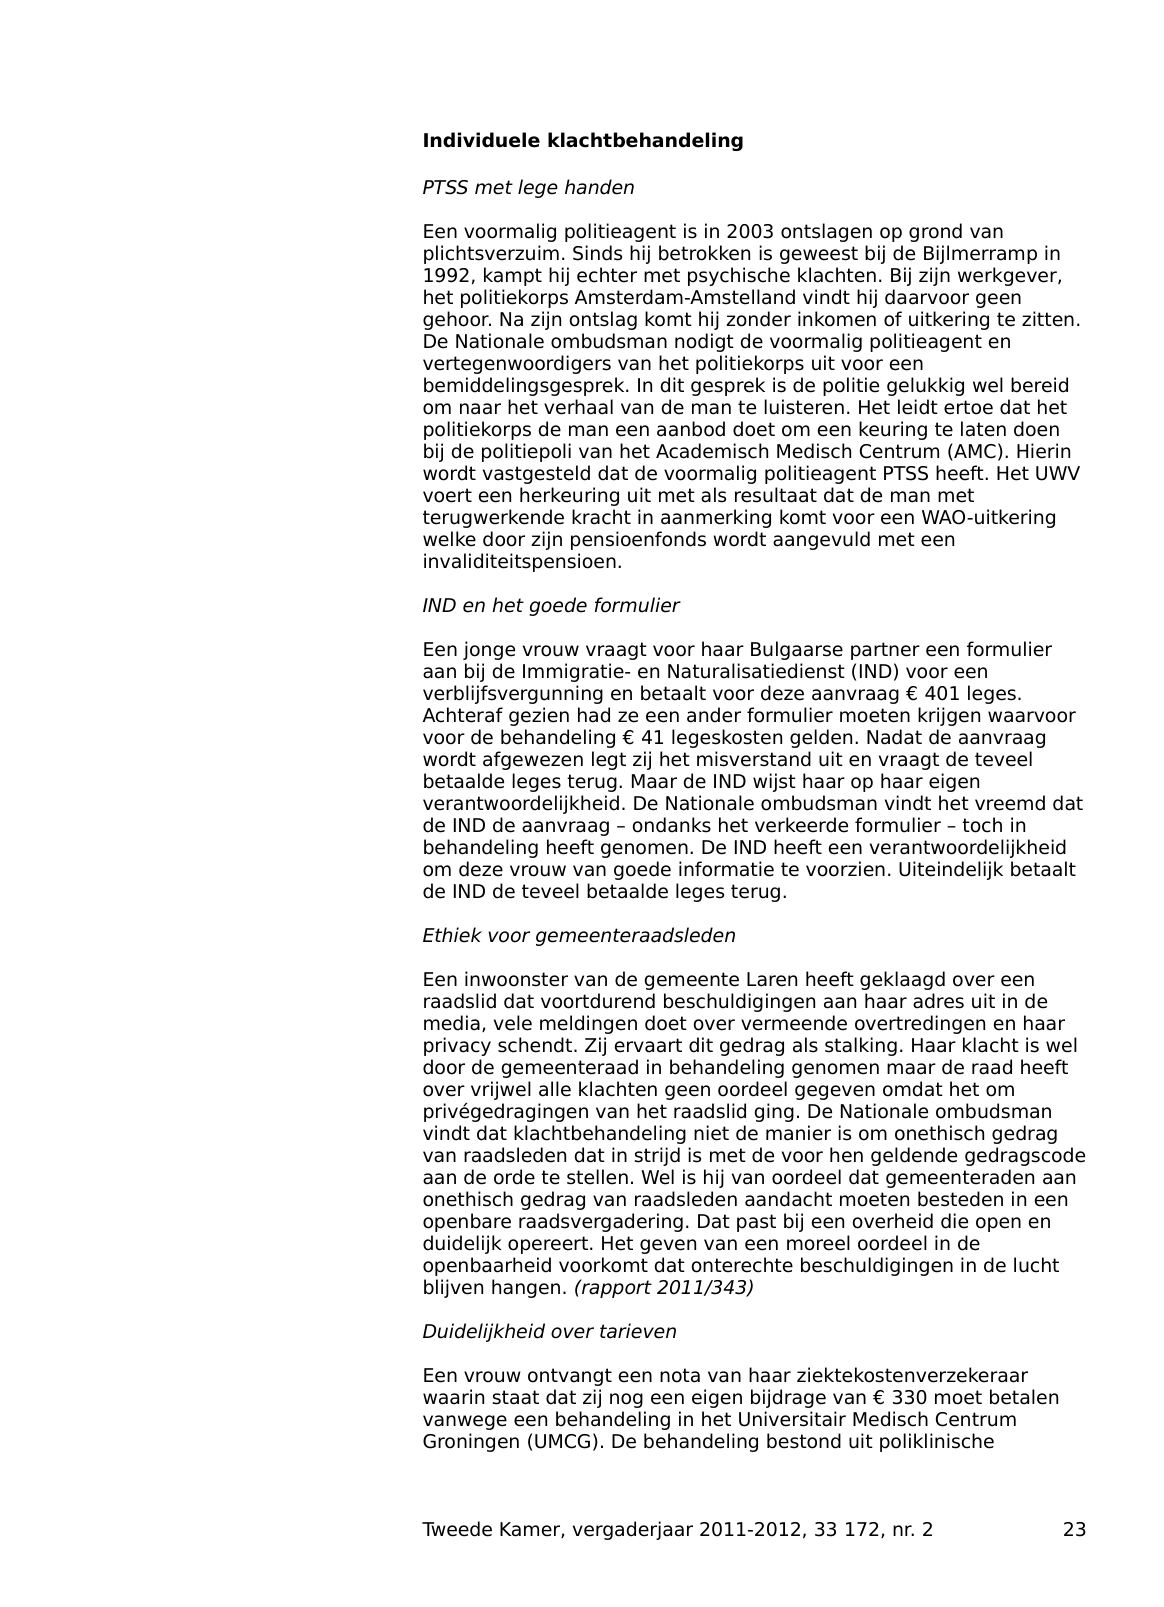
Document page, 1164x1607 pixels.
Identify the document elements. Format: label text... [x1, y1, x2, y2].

text Een jonge vrouw vraagt voor haar Bulgaarse partner een formulier aan bij de Immigratie- en Naturalisatiedienst (IND) voor een verblijfsvergunning en betaalt voor deze aanvraag € 401 leges. Achteraf gezien had ze een ander formulier moeten krijgen waarvoor voor de behandeling € 41 legeskosten gelden. Nadat de aanvraag wordt afgewezen legt zij het misverstand uit en vraagt de teveel betaalde leges terug. Maar de IND wijst haar op haar eigen verantwoordelijkheid. De Nationale ombudsman vindt het vreemd dat de IND de aanvraag – ondanks het verkeerde formulier – toch in behandeling heeft genomen. De IND heeft een verantwoordelijkheid om deze vrouw van goede informatie te voorzien. Uiteindelijk betaalt de IND de teveel betaalde leges terug. [422, 639, 1087, 903]
subtitle PTSS met lege handen [422, 177, 1087, 199]
text Een voormalig politieagent is in 2003 ontslagen op grond van plichtsverzuim. Sinds hij betrokken is geweest bij de Bijlmerramp in 1992, kampt hij echter met psychische klachten. Bij zijn werkgever, het politiekorps Amsterdam-Amstelland vindt hij daarvoor geen gehoor. Na zijn ontslag komt hij zonder inkomen of uitkering te zitten. De Nationale ombudsman nodigt de voormalig politieagent en vertegenwoordigers van het politiekorps uit voor een bemiddelingsgesprek. In dit gesprek is de politie gelukkig wel bereid om naar het verhaal van de man te luisteren. Het leidt ertoe dat het politiekorps de man een aanbod doet om een keuring te laten doen bij de politiepoli van het Academisch Medisch Centrum (AMC). Hierin wordt vastgesteld dat de voormalig politieagent PTSS heeft. Het UWV voert een herkeuring uit met als resultaat dat de man met terugwerkende kracht in aanmerking komt voor een WAO-uitkering welke door zijn pensioenfonds wordt aangevuld met een invaliditeitspensioen. [422, 221, 1087, 573]
subtitle Duidelijkheid over tarieven [422, 1321, 1087, 1343]
subtitle IND en het goede formulier [422, 595, 1087, 617]
subtitle Ethiek voor gemeenteraadsleden [422, 925, 1087, 947]
subtitle Individuele klachtbehandeling [422, 130, 1087, 152]
text Een inwoonster van de gemeente Laren heeft geklaagd over een raadslid dat voortdurend beschuldigingen aan haar adres uit in de media, vele meldingen doet over vermeende overtredingen en haar privacy schendt. Zij ervaart dit gedrag als stalking. Haar klacht is wel door de gemeenteraad in behandeling genomen maar de raad heeft over vrijwel alle klachten geen oordeel gegeven omdat het om privégedragingen van het raadslid ging. De Nationale ombudsman vindt dat klachtbehandeling niet de manier is om onethisch gedrag van raadsleden dat in strijd is met de voor hen geldende gedragscode aan de orde te stellen. Wel is hij van oordeel dat gemeenteraden aan onethisch gedrag van raadsleden aandacht moeten besteden in een openbare raadsvergadering. Dat past bij een overheid die open en duidelijk opereert. Het geven van een moreel oordeel in de openbaarheid voorkomt dat onterechte beschuldigingen in de lucht blijven hangen. (rapport 2011/343) [422, 969, 1087, 1299]
text Een vrouw ontvangt een nota van haar ziektekostenverzekeraar waarin staat dat zij nog een eigen bijdrage van € 330 moet betalen vanwege een behandeling in het Universitair Medisch Centrum Groningen (UMCG). De behandeling bestond uit poliklinische [422, 1365, 1087, 1453]
